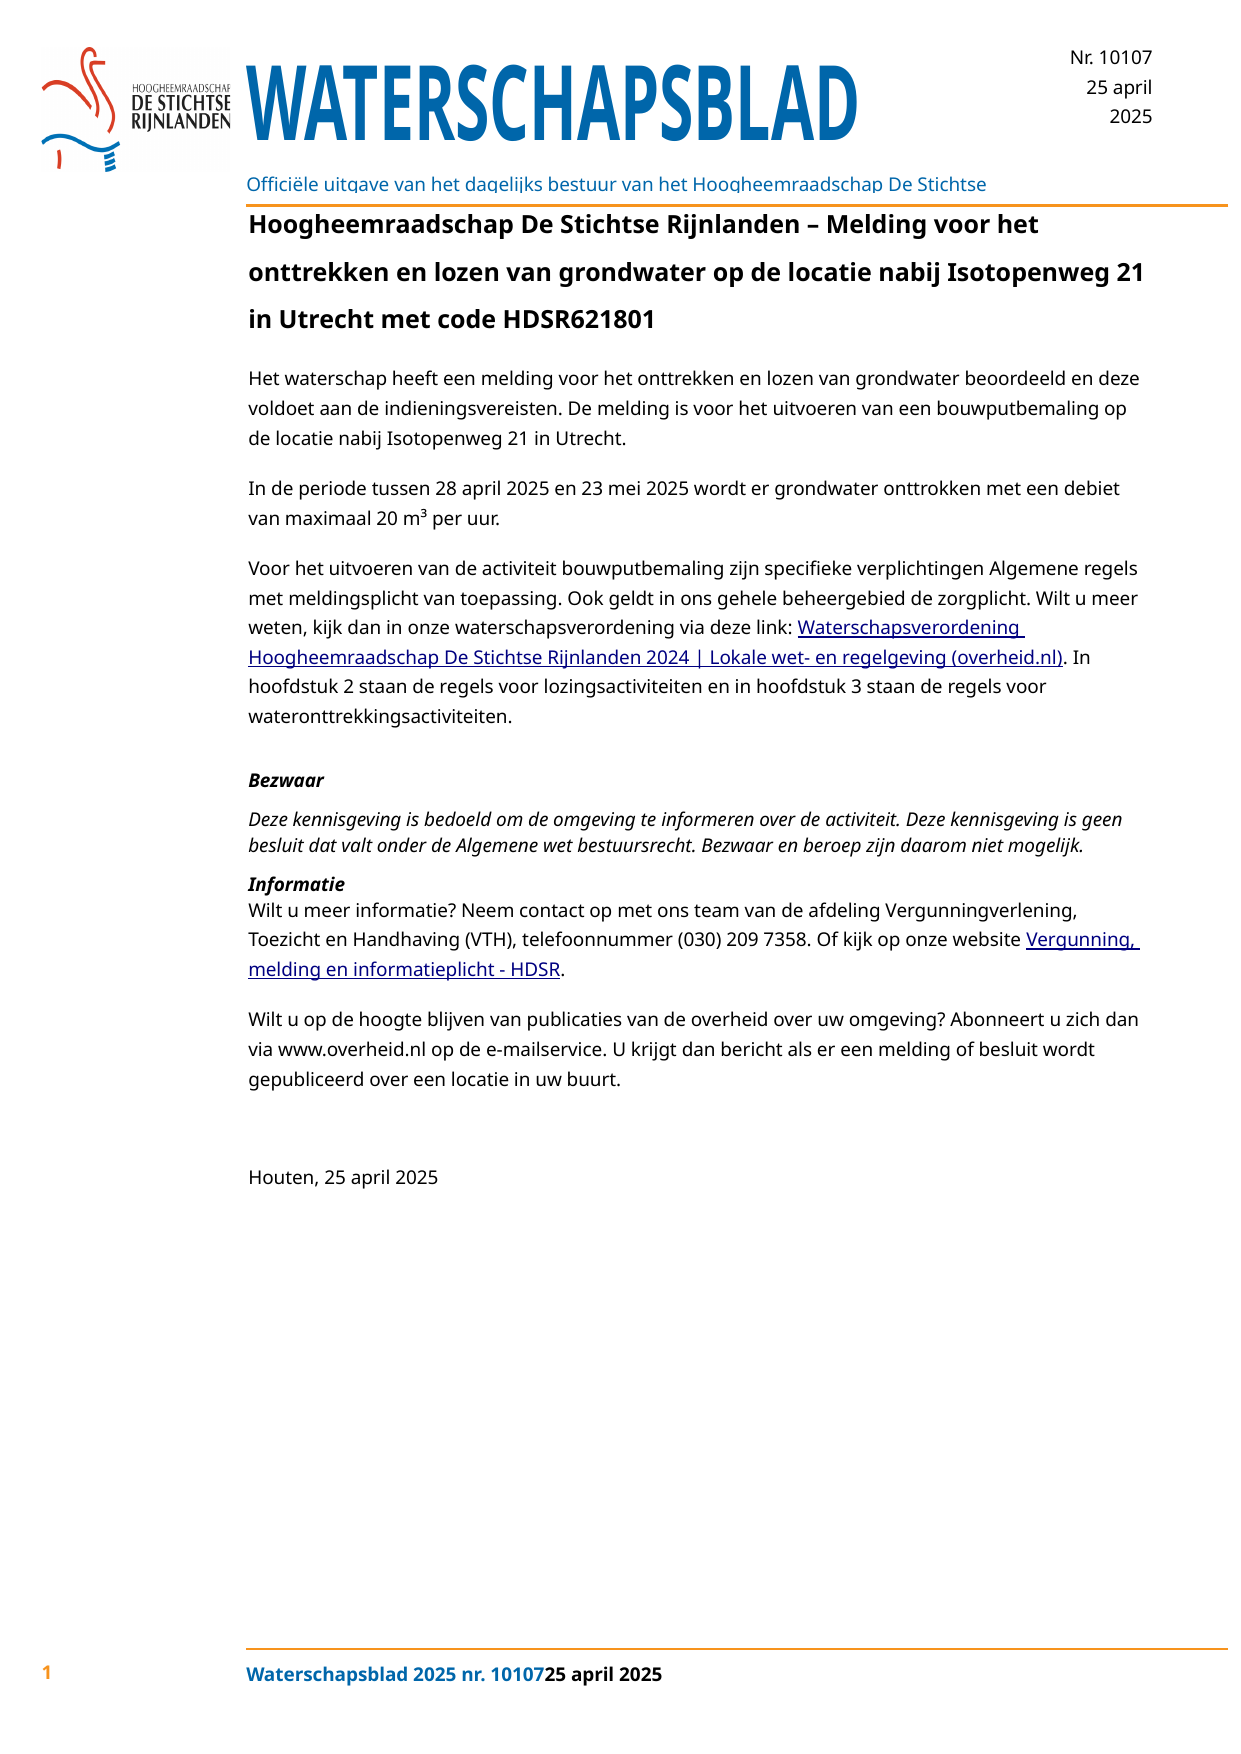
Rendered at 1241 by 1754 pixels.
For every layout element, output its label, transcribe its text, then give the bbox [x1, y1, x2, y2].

text Voor het uitvoeren van de activiteit bouwputbemaling zijn specifieke verplichtingen Algemene regels met meldingsplicht van toepassing. Ook geldt in ons gehele beheergebied de zorgplicht. Wilt u meer weten, kijk dan in onze waterschapsverordening via deze link: Waterschapsverordening Hoogheemraadschap De Stichtse Rijnlanden 2024 | Lokale wet- en regelgeving (overheid.nl). In hoofdstuk 2 staan de regels voor lozingsactiviteiten en in hoofdstuk 3 staan de regels voor wateronttrekkingsactiviteiten. [248, 555, 1152, 729]
text Bezwaar [248, 767, 1152, 793]
text In de periode tussen 28 april 2025 en 23 mei 2025 wordt er grondwater onttrokken met een debiet van maximaal 20 m³ per uur. [248, 475, 1152, 530]
text Hoogheemraadschap De Stichtse Rijnlanden – Melding voor het onttrekken en lozen van grondwater op de locatie nabij Isotopenweg 21 in Utrecht met code HDSR621801 [248, 207, 1152, 336]
text Het waterschap heeft een melding voor het onttrekken en lozen van grondwater beoordeeld en deze voldoet aan de indieningsvereisten. De melding is voor het uitvoeren van een bouwputbemaling op de locatie nabij Isotopenweg 21 in Utrecht. [248, 366, 1152, 450]
picture [41, 47, 231, 172]
text Wilt u op de hoogte blijven van publicaties van de overheid over uw omgeving? Abonneert u zich dan via www.overheid.nl op de e-mailservice. U krijgt dan bericht als er een melding of besluit wordt gepubliceerd over een locatie in uw buurt. [248, 1007, 1152, 1091]
text Houten, 25 april 2025 [248, 1164, 1152, 1190]
text Wilt u meer informatie? Neem contact op met ons team van de afdeling Vergunningverlening, Toezicht en Handhaving (VTH), telefoonnummer (030) 209 7358. Of kijk op onze website Vergunning, melding en informatieplicht - HDSR. [248, 897, 1152, 982]
text Informatie [248, 871, 1152, 897]
text Deze kennisgeving is bedoeld om de omgeving te informeren over de activiteit. Deze kennisgeving is geen besluit dat valt onder de Algemene wet bestuursrecht. Bezwaar en beroep zijn daarom niet mogelijk. [248, 806, 1152, 858]
